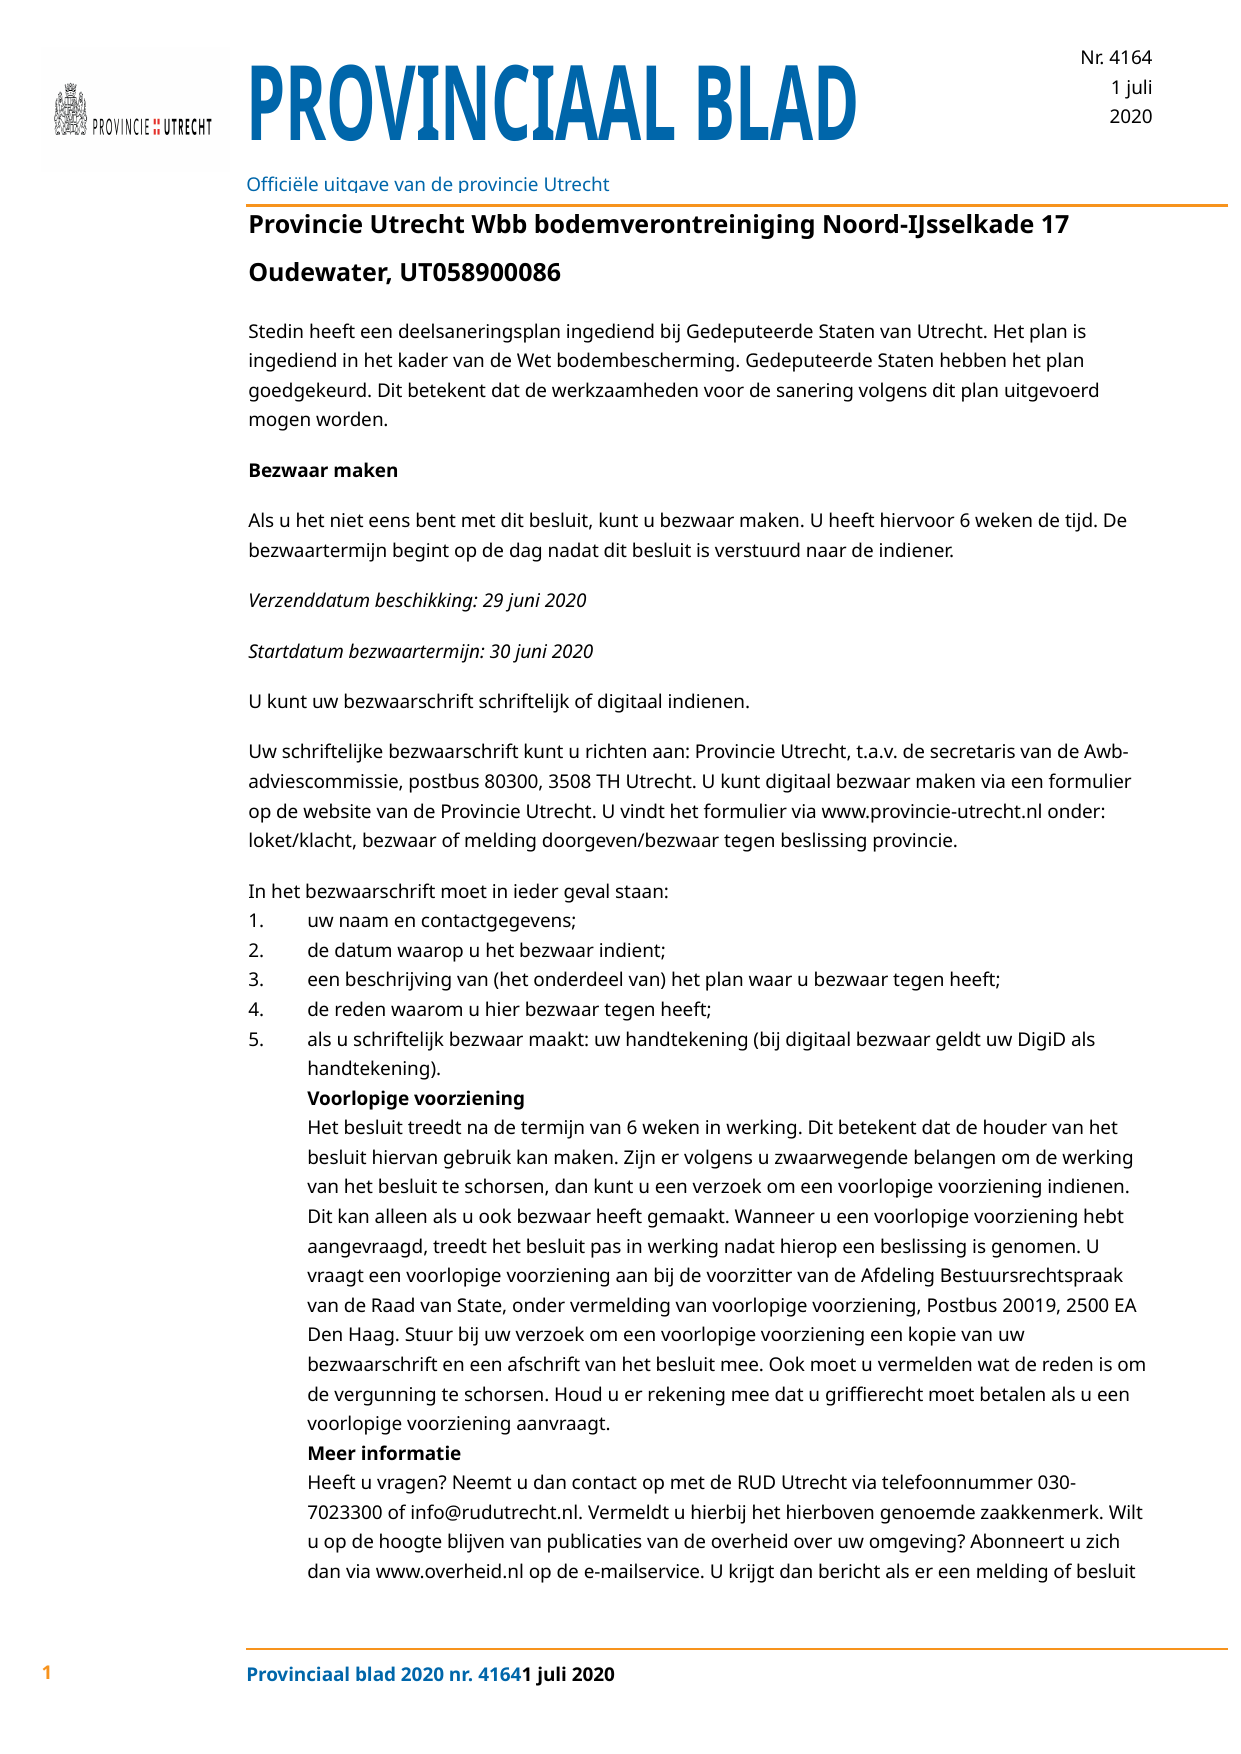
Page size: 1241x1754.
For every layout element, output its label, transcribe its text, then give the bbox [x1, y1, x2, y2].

picture [41, 47, 231, 172]
text Uw schriftelijke bezwaarschrift kunt u richten aan: Provincie Utrecht, t.a.v. de secretaris van de Awb-adviescommissie, postbus 80300, 3508 TH Utrecht. U kunt digitaal bezwaar maken via een formulier op de website van de Provincie Utrecht. U vindt het formulier via www.provincie-utrecht.nl onder: loket/klacht, bezwaar of melding doorgeven/bezwaar tegen beslissing provincie. [248, 739, 1152, 853]
list Heeft u vragen? Neemt u dan contact op met de RUD Utrecht via telefoonnummer 030-7023300 of info@rudutrecht.nl. Vermeldt u hierbij het hierboven genoemde zaakkenmerk. Wilt u op de hoogte blijven van publicaties van de overheid over uw omgeving? Abonneert u zich dan via www.overheid.nl op de e-mailservice. U krijgt dan bericht als er een melding of besluit [248, 1469, 1152, 1584]
text In het bezwaarschrift moet in ieder geval staan: [248, 878, 1152, 904]
text Bezwaar maken [248, 457, 1152, 483]
text Startdatum bezwaartermijn: 30 juni 2020 [248, 638, 1152, 664]
list de reden waarom u hier bezwaar tegen heeft; [248, 996, 1152, 1022]
text U kunt uw bezwaarschrift schriftelijk of digitaal indienen. [248, 688, 1152, 714]
list Het besluit treedt na de termijn van 6 weken in werking. Dit betekent dat de houder van het besluit hiervan gebruik kan maken. Zijn er volgens u zwaarwegende belangen om de werking van het besluit te schorsen, dan kunt u een verzoek om een voorlopige voorziening indienen. Dit kan alleen als u ook bezwaar heeft gemaakt. Wanneer u een voorlopige voorziening hebt aangevraagd, treedt het besluit pas in werking nadat hierop een beslissing is genomen. U vraagt een voorlopige voorziening aan bij de voorzitter van de Afdeling Bestuursrechtspraak van de Raad van State, onder vermelding van voorlopige voorziening, Postbus 20019, 2500 EA Den Haag. Stuur bij uw verzoek om een voorlopige voorziening een kopie van uw bezwaarschrift en een afschrift van het besluit mee. Ook moet u vermelden wat de reden is om de vergunning te schorsen. Houd u er rekening mee dat u griffierecht moet betalen als u een voorlopige voorziening aanvraagt. [248, 1114, 1152, 1436]
list de datum waarop u het bezwaar indient; [248, 937, 1152, 963]
list Voorlopige voorziening [248, 1085, 1152, 1111]
list als u schriftelijk bezwaar maakt: uw handtekening (bij digitaal bezwaar geldt uw DigiD als handtekening). [248, 1026, 1152, 1081]
list Meer informatie [248, 1440, 1152, 1466]
list uw naam en contactgegevens; [248, 907, 1152, 933]
text Stedin heeft een deelsaneringsplan ingediend bij Gedeputeerde Staten van Utrecht. Het plan is ingediend in het kader van de Wet bodembescherming. Gedeputeerde Staten hebben het plan goedgekeurd. Dit betekent dat de werkzaamheden voor de sanering volgens dit plan uitgevoerd mogen worden. [248, 318, 1152, 432]
text Als u het niet eens bent met dit besluit, kunt u bezwaar maken. U heeft hiervoor 6 weken de tijd. De bezwaartermijn begint op de dag nadat dit besluit is verstuurd naar de indiener. [248, 507, 1152, 563]
text Provincie Utrecht Wbb bodemverontreiniging Noord-IJsselkade 17 Oudewater, UT058900086 [248, 207, 1152, 288]
list een beschrijving van (het onderdeel van) het plan waar u bezwaar tegen heeft; [248, 967, 1152, 992]
text Verzenddatum beschikking: 29 juni 2020 [248, 587, 1152, 613]
